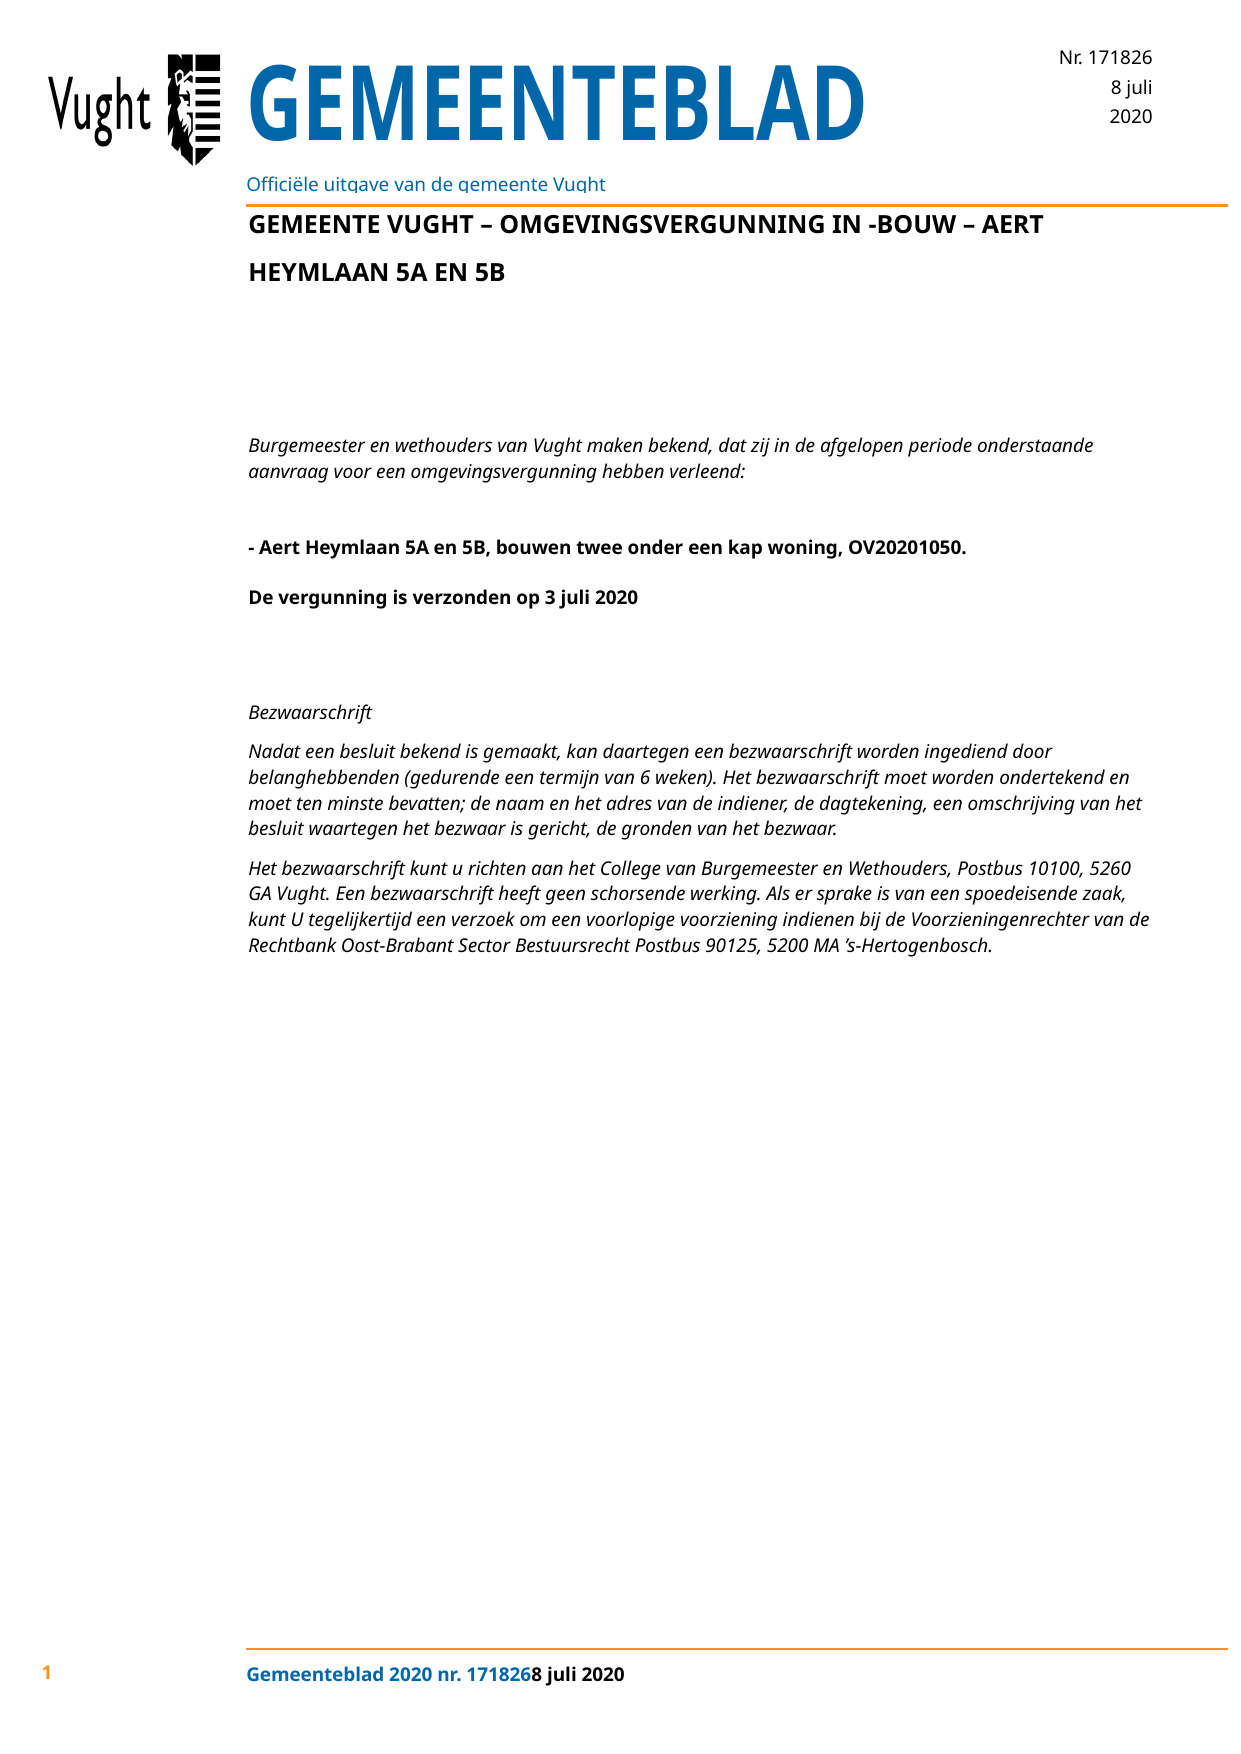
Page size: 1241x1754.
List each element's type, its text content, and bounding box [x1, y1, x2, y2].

text Bezwaarschrift [248, 699, 1152, 725]
text - Aert Heymlaan 5A en 5B, bouwen twee onder een kap woning, OV20201050. [248, 534, 1152, 560]
text Het bezwaarschrift kunt u richten aan het College van Burgemeester en Wethouders, Postbus 10100, 5260 GA Vught. Een bezwaarschrift heeft geen schorsende werking. Als er sprake is van een spoedeisende zaak, kunt U tegelijkertijd een verzoek om een voorlopige voorziening indienen bij de Voorzieningenrechter van de Rechtbank Oost-Brabant Sector Bestuursrecht Postbus 90125, 5200 MA ’s-Hertogenbosch. [248, 855, 1152, 958]
text De vergunning is verzonden op 3 juli 2020 [248, 584, 1152, 610]
text Nadat een besluit bekend is gemaakt, kan daartegen een bezwaarschrift worden ingediend door belanghebbenden (gedurende een termijn van 6 weken). Het bezwaarschrift moet worden ondertekend en moet ten minste bevatten; de naam en het adres van de indiener, de dagtekening, een omschrijving van het besluit waartegen het bezwaar is gericht, de gronden van het bezwaar. [248, 738, 1152, 841]
text Burgemeester en wethouders van Vught maken bekend, dat zij in de afgelopen periode onderstaande aanvraag voor een omgevingsvergunning hebben verleend: [248, 432, 1152, 484]
picture [41, 47, 231, 172]
text GEMEENTE VUGHT – OMGEVINGSVERGUNNING IN -BOUW – AERT HEYMLAAN 5A EN 5B [248, 207, 1152, 288]
